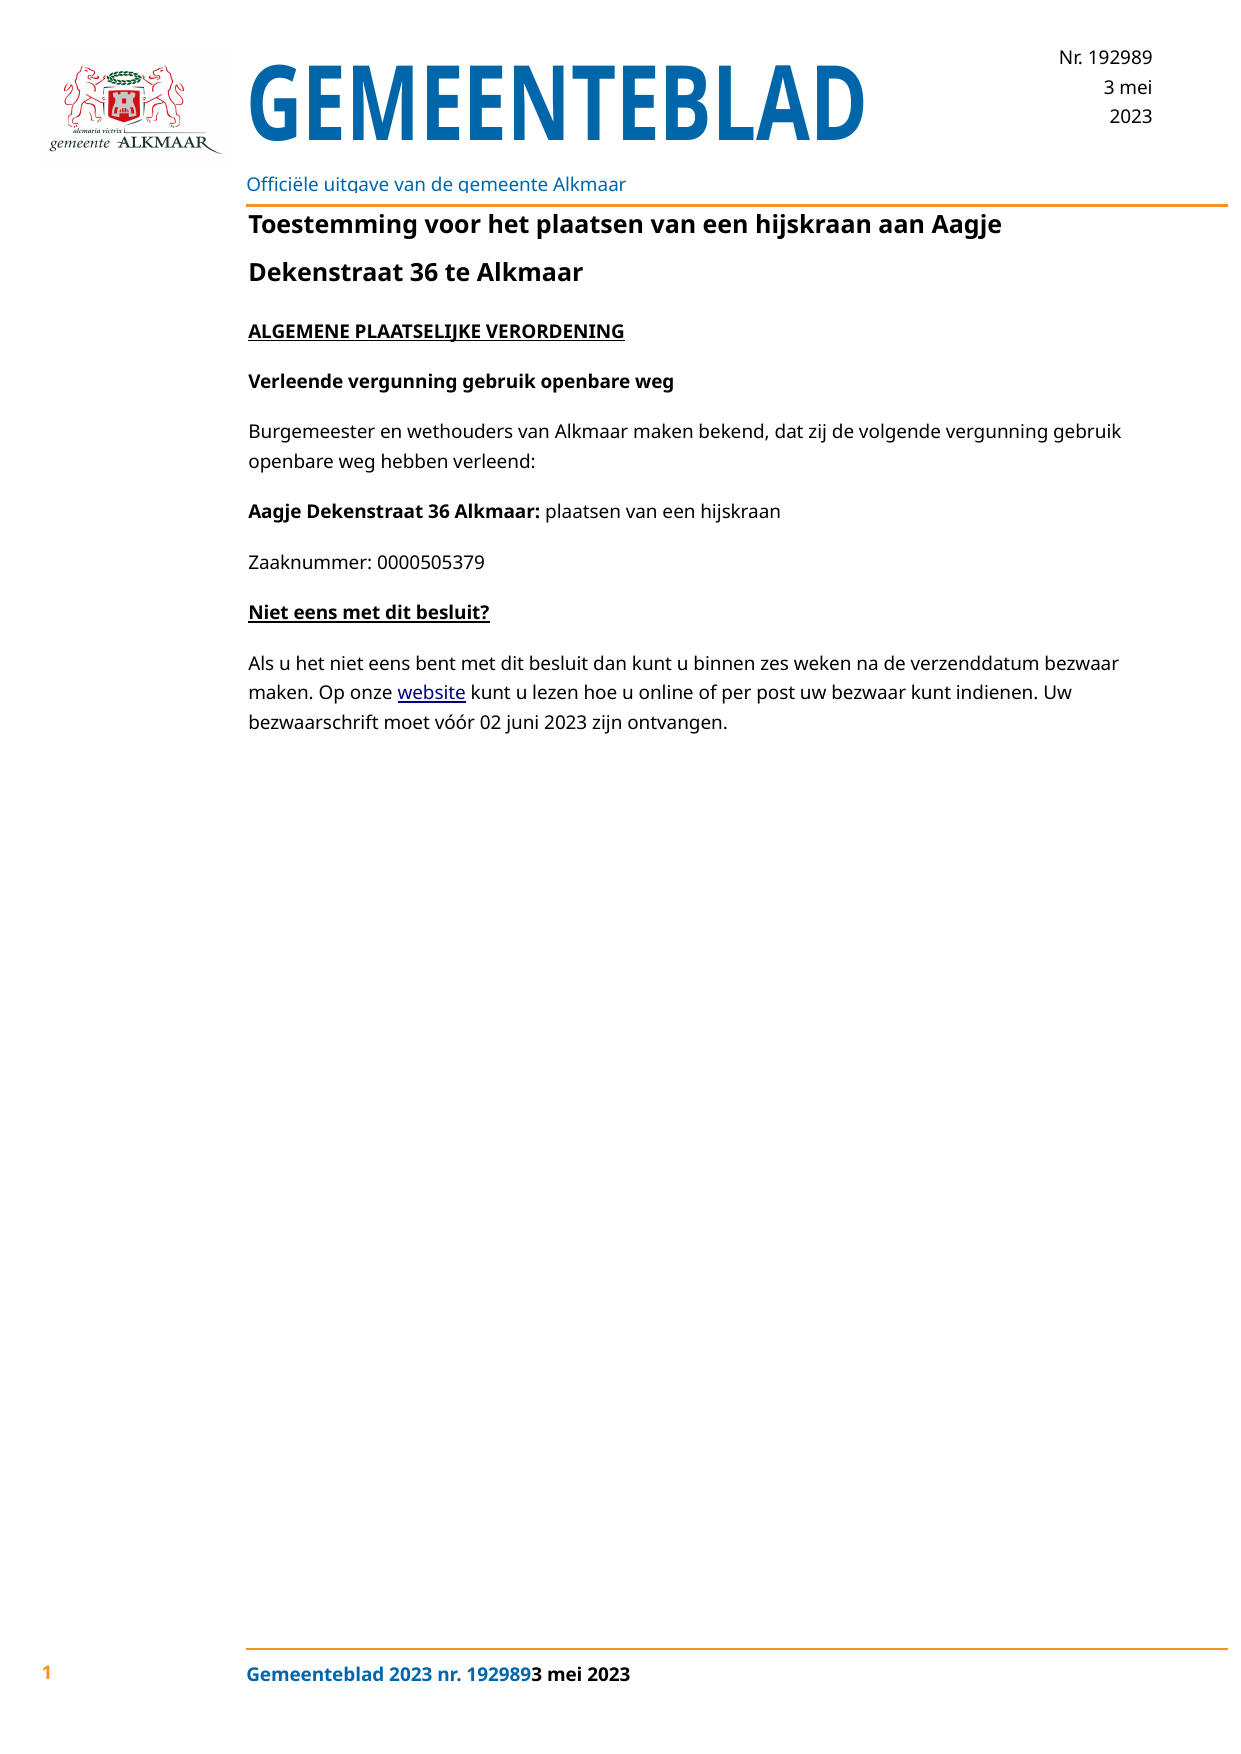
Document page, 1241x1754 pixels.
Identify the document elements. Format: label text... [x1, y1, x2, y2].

text Burgemeester en wethouders van Alkmaar maken bekend, dat zij de volgende vergunning gebruik openbare weg hebben verleend: [248, 419, 1152, 474]
picture [41, 47, 231, 172]
text ALGEMENE PLAATSELIJKE VERORDENING [248, 318, 1152, 344]
text Zaaknummer: 0000505379 [248, 549, 1152, 575]
text Verleende vergunning gebruik openbare weg [248, 368, 1152, 394]
text Als u het niet eens bent met dit besluit dan kunt u binnen zes weken na de verzenddatum bezwaar maken. Op onze website kunt u lezen hoe u online of per post uw bezwaar kunt indienen. Uw bezwaarschrift moet vóór 02 juni 2023 zijn ontvangen. [248, 650, 1152, 735]
text Aagje Dekenstraat 36 Alkmaar: plaatsen van een hijskraan [248, 499, 1152, 524]
text Niet eens met dit besluit? [248, 599, 1152, 625]
text Toestemming voor het plaatsen van een hijskraan aan Aagje Dekenstraat 36 te Alkmaar [248, 207, 1152, 288]
